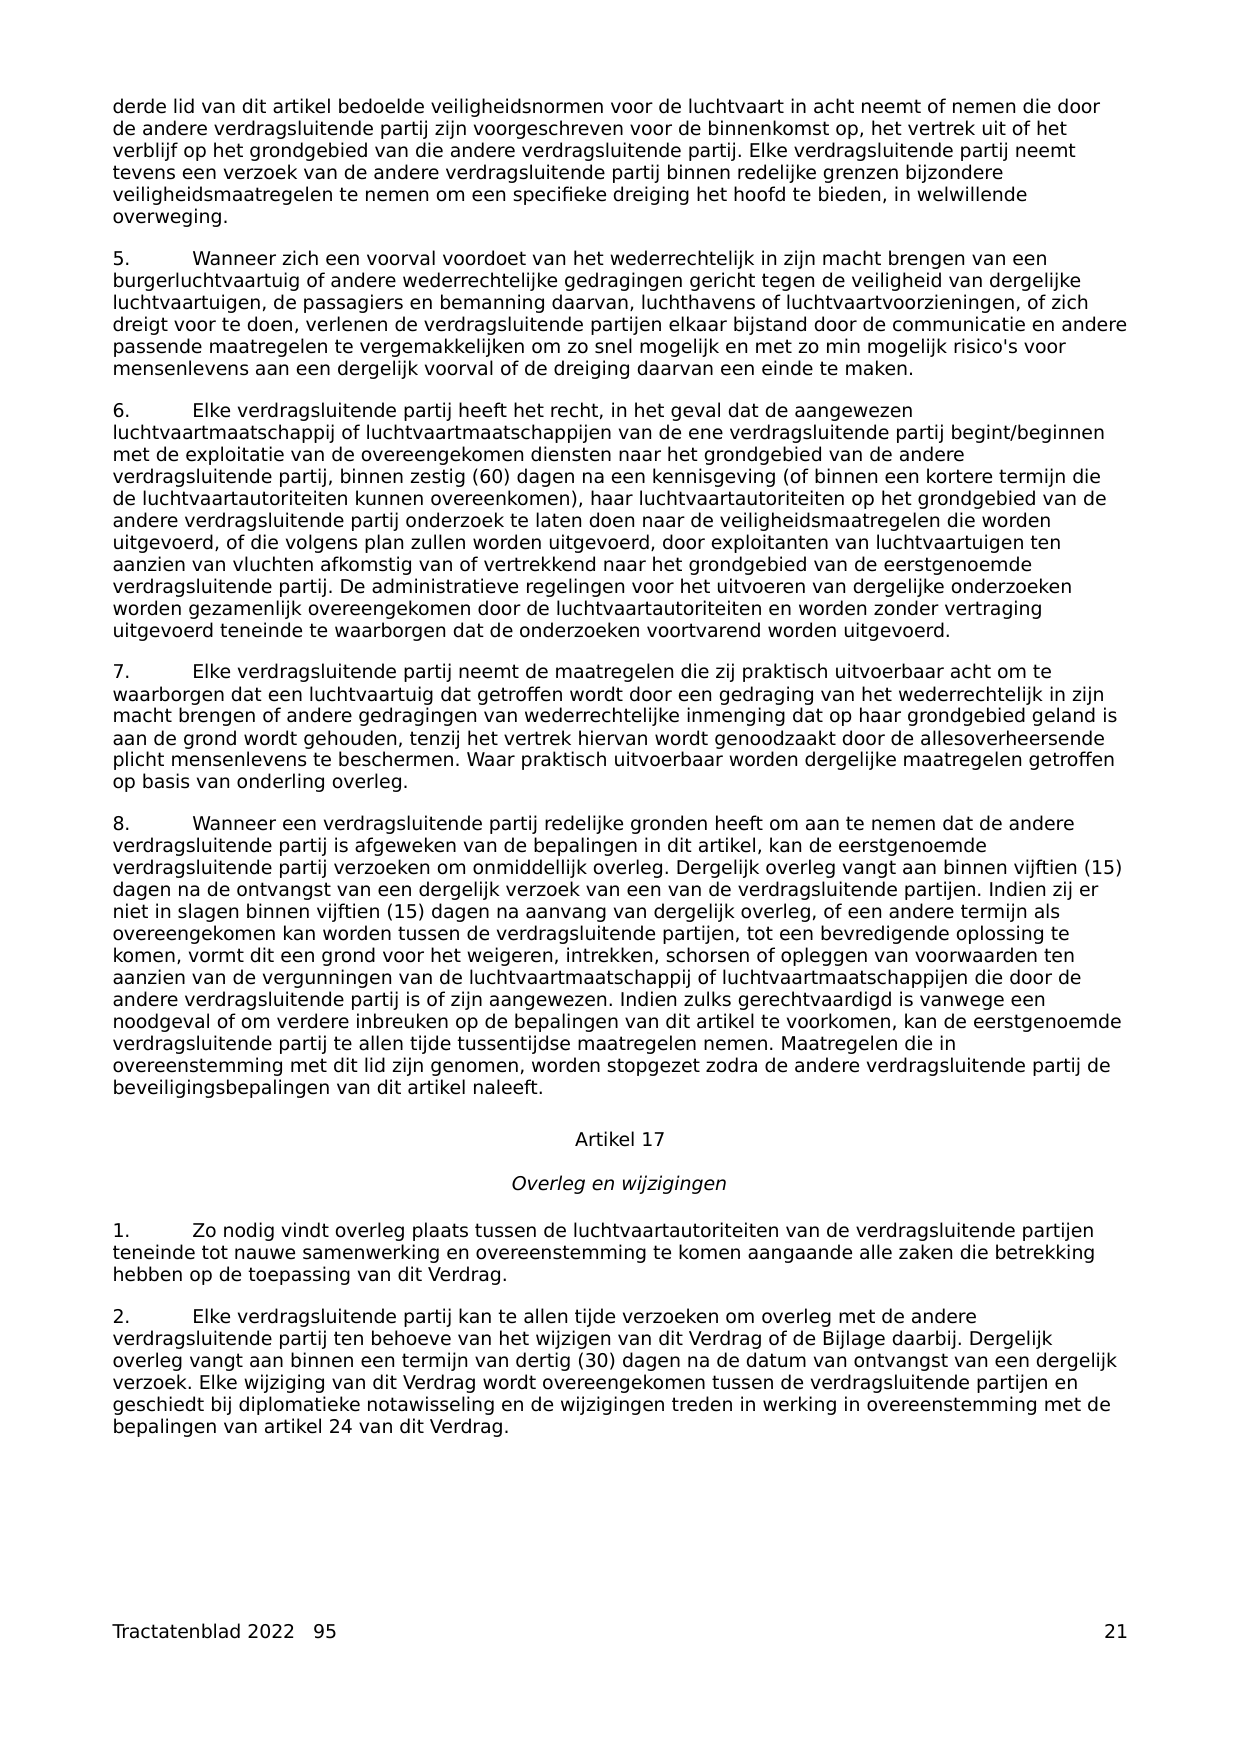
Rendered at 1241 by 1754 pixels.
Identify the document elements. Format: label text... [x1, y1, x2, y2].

text 1. Zo nodig vindt overleg plaats tussen de luchtvaartautoriteiten van de verdragsluitende partijen teneinde tot nauwe samenwerking en overeenstemming te komen aangaande alle zaken die betrekking hebben op de toepassing van dit Verdrag. [112, 1220, 1128, 1286]
subtitle Artikel 17 Overleg en wijzigingen [112, 1129, 1128, 1195]
text 2. Elke verdragsluitende partij kan te allen tijde verzoeken om overleg met de andere verdragsluitende partij ten behoeve van het wijzigen van dit Verdrag of de Bijlage daarbij. Dergelijk overleg vangt aan binnen een termijn van dertig (30) dagen na de datum van ontvangst van een dergelijk verzoek. Elke wijziging van dit Verdrag wordt overeengekomen tussen de verdragsluitende partijen en geschiedt bij diplomatieke notawisseling en de wijzigingen treden in werking in overeenstemming met de bepalingen van artikel 24 van dit Verdrag. [112, 1306, 1128, 1438]
text 6. Elke verdragsluitende partij heeft het recht, in het geval dat de aangewezen luchtvaartmaatschappij of luchtvaartmaatschappijen van de ene verdragsluitende partij begint/beginnen met de exploitatie van de overeengekomen diensten naar het grondgebied van de andere verdragsluitende partij, binnen zestig (60) dagen na een kennisgeving (of binnen een kortere termijn die de luchtvaartautoriteiten kunnen overeenkomen), haar luchtvaartautoriteiten op het grondgebied van de andere verdragsluitende partij onderzoek te laten doen naar de veiligheidsmaatregelen die worden uitgevoerd, of die volgens plan zullen worden uitgevoerd, door exploitanten van luchtvaartuigen ten aanzien van vluchten afkomstig van of vertrekkend naar het grondgebied van de eerstgenoemde verdragsluitende partij. De administratieve regelingen voor het uitvoeren van dergelijke onderzoeken worden gezamenlijk overeengekomen door de luchtvaartautoriteiten en worden zonder vertraging uitgevoerd teneinde te waarborgen dat de onderzoeken voortvarend worden uitgevoerd. [112, 400, 1128, 641]
text 7. Elke verdragsluitende partij neemt de maatregelen die zij praktisch uitvoerbaar acht om te waarborgen dat een luchtvaartuig dat getroffen wordt door een gedraging van het wederrechtelijk in zijn macht brengen of andere gedragingen van wederrechtelijke inmenging dat op haar grondgebied geland is aan de grond wordt gehouden, tenzij het vertrek hiervan wordt genoodzaakt door de allesoverheersende plicht mensenlevens te beschermen. Waar praktisch uitvoerbaar worden dergelijke maatregelen getroffen op basis van onderling overleg. [112, 661, 1128, 793]
text derde lid van dit artikel bedoelde veiligheidsnormen voor de luchtvaart in acht neemt of nemen die door de andere verdragsluitende partij zijn voorgeschreven voor de binnenkomst op, het vertrek uit of het verblijf op het grondgebied van die andere verdragsluitende partij. Elke verdragsluitende partij neemt tevens een verzoek van de andere verdragsluitende partij binnen redelijke grenzen bijzondere veiligheidsmaatregelen te nemen om een specifieke dreiging het hoofd te bieden, in welwillende overweging. [112, 96, 1128, 228]
text 8. Wanneer een verdragsluitende partij redelijke gronden heeft om aan te nemen dat de andere verdragsluitende partij is afgeweken van de bepalingen in dit artikel, kan de eerstgenoemde verdragsluitende partij verzoeken om onmiddellijk overleg. Dergelijk overleg vangt aan binnen vijftien (15) dagen na de ontvangst van een dergelijk verzoek van een van de verdragsluitende partijen. Indien zij er niet in slagen binnen vijftien (15) dagen na aanvang van dergelijk overleg, of een andere termijn als overeengekomen kan worden tussen de verdragsluitende partijen, tot een bevredigende oplossing te komen, vormt dit een grond voor het weigeren, intrekken, schorsen of opleggen van voorwaarden ten aanzien van de vergunningen van de luchtvaartmaatschappij of luchtvaartmaatschappijen die door de andere verdragsluitende partij is of zijn aangewezen. Indien zulks gerechtvaardigd is vanwege een noodgeval of om verdere inbreuken op de bepalingen van dit artikel te voorkomen, kan de eerstgenoemde verdragsluitende partij te allen tijde tussentijdse maatregelen nemen. Maatregelen die in overeenstemming met dit lid zijn genomen, worden stopgezet zodra de andere verdragsluitende partij de beveiligingsbepalingen van dit artikel naleeft. [112, 813, 1128, 1099]
text 5. Wanneer zich een voorval voordoet van het wederrechtelijk in zijn macht brengen van een burgerluchtvaartuig of andere wederrechtelijke gedragingen gericht tegen de veiligheid van dergelijke luchtvaartuigen, de passagiers en bemanning daarvan, luchthavens of luchtvaartvoorzieningen, of zich dreigt voor te doen, verlenen de verdragsluitende partijen elkaar bijstand door de communicatie en andere passende maatregelen te vergemakkelijken om zo snel mogelijk en met zo min mogelijk risico's voor mensenlevens aan een dergelijk voorval of de dreiging daarvan een einde te maken. [112, 248, 1128, 380]
